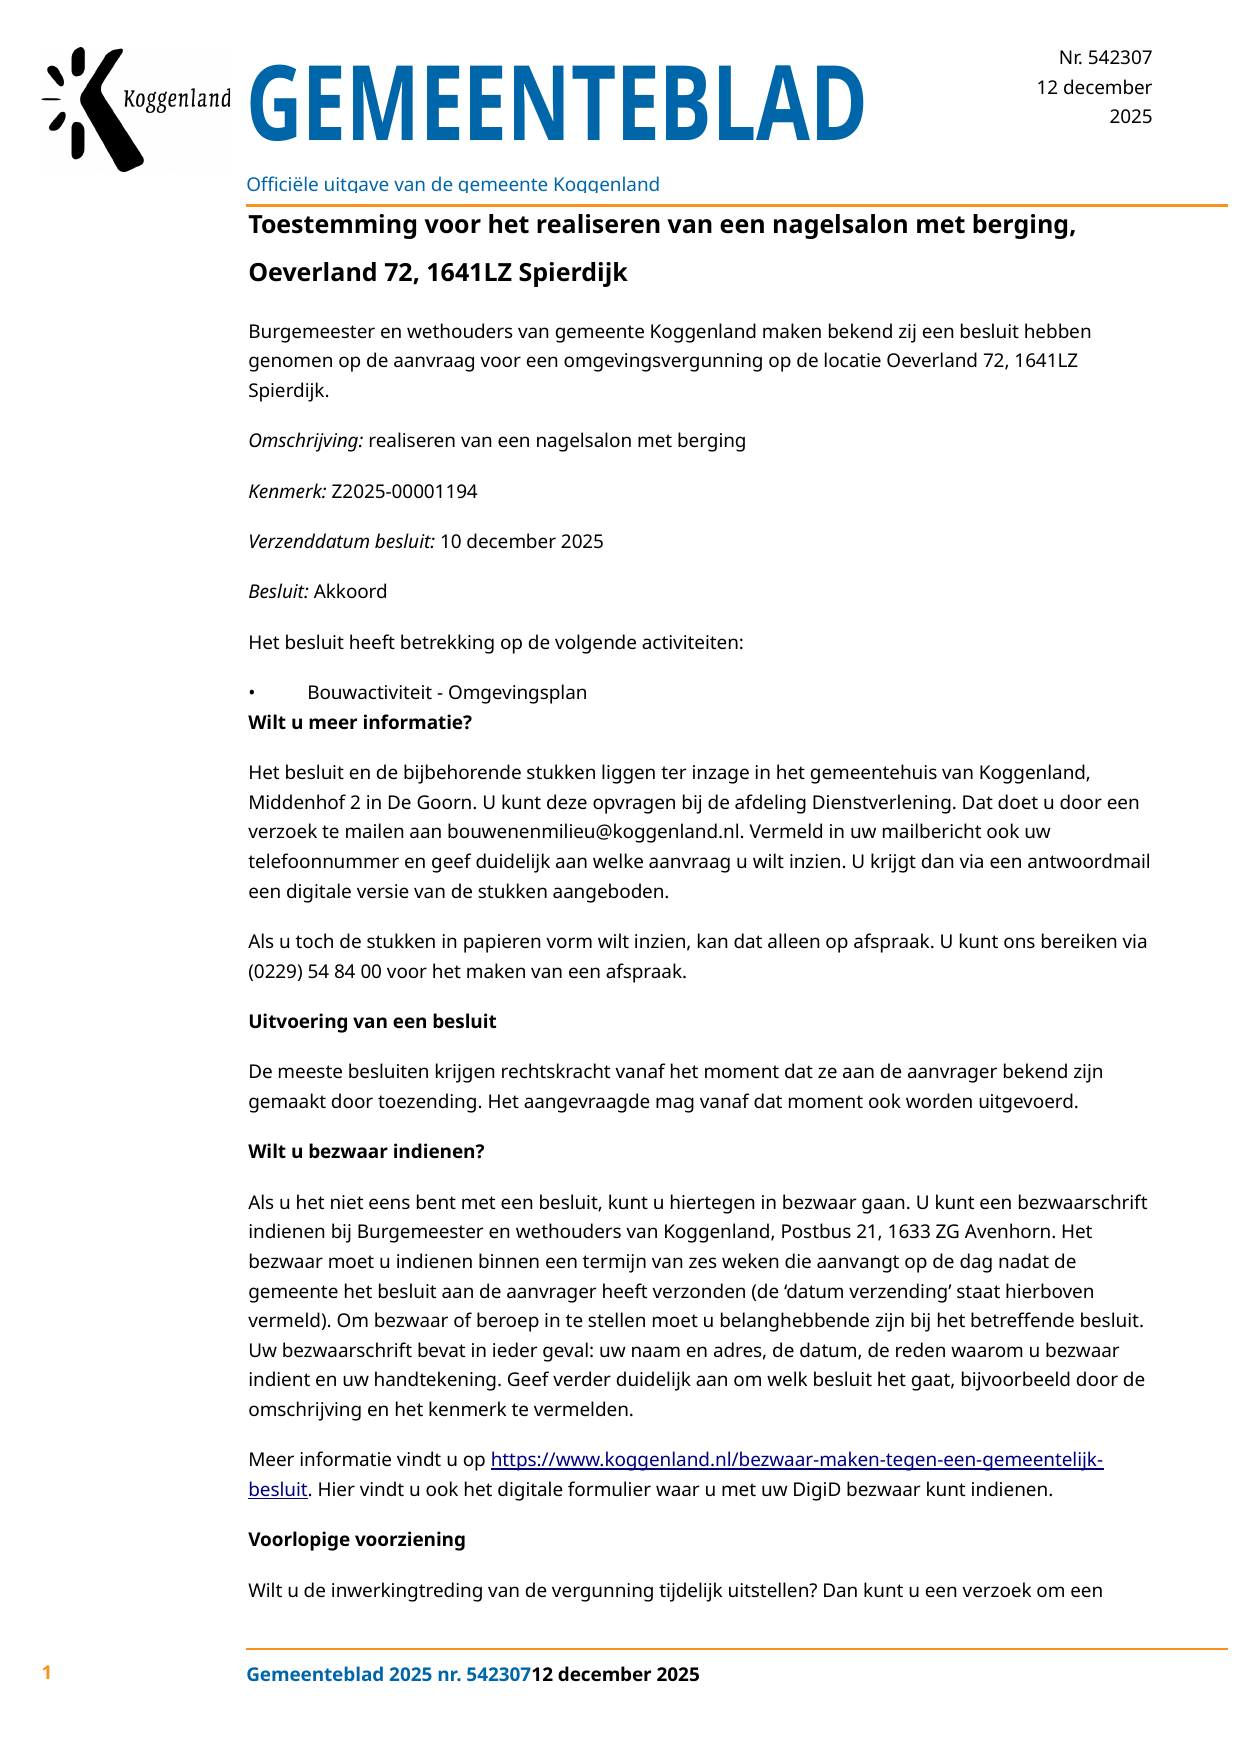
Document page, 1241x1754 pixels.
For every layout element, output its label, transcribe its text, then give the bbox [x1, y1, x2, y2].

text Besluit: Akkoord [248, 579, 1152, 604]
text Burgemeester en wethouders van gemeente Koggenland maken bekend zij een besluit hebben genomen op de aanvraag voor een omgevingsvergunning op de locatie Oeverland 72, 1641LZ Spierdijk. [248, 318, 1152, 403]
list Bouwactiviteit - Omgevingsplan [248, 679, 1152, 705]
text Wilt u de inwerkingtreding van de vergunning tijdelijk uitstellen? Dan kunt u een verzoek om een [248, 1577, 1152, 1603]
text Als u het niet eens bent met een besluit, kunt u hiertegen in bezwaar gaan. U kunt een bezwaarschrift indienen bij Burgemeester en wethouders van Koggenland, Postbus 21, 1633 ZG Avenhorn. Het bezwaar moet u indienen binnen een termijn van zes weken die aanvangt op de dag nadat de gemeente het besluit aan de aanvrager heeft verzonden (de ‘datum verzending’ staat hierboven vermeld). Om bezwaar of beroep in te stellen moet u belanghebbende zijn bij het betreffende besluit. Uw bezwaarschrift bevat in ieder geval: uw naam en adres, de datum, de reden waarom u bezwaar indient en uw handtekening. Geef verder duidelijk aan om welk besluit het gaat, bijvoorbeeld door de omschrijving en het kenmerk te vermelden. [248, 1189, 1152, 1422]
text Omschrijving: realiseren van een nagelsalon met berging [248, 427, 1152, 453]
text Wilt u meer informatie? [248, 709, 1152, 735]
text De meeste besluiten krijgen rechtskracht vanaf het moment dat ze aan de aanvrager bekend zijn gemaakt door toezending. Het aangevraagde mag vanaf dat moment ook worden uitgevoerd. [248, 1059, 1152, 1114]
text Het besluit heeft betrekking op de volgende activiteiten: [248, 629, 1152, 655]
text Verzenddatum besluit: 10 december 2025 [248, 528, 1152, 554]
text Voorlopige voorziening [248, 1527, 1152, 1552]
text Wilt u bezwaar indienen? [248, 1139, 1152, 1164]
text Het besluit en de bijbehorende stukken liggen ter inzage in het gemeentehuis van Koggenland, Middenhof 2 in De Goorn. U kunt deze opvragen bij de afdeling Dienstverlening. Dat doet u door een verzoek te mailen aan bouwenenmilieu@koggenland.nl. Vermeld in uw mailbericht ook uw telefoonnummer en geef duidelijk aan welke aanvraag u wilt inzien. U krijgt dan via een antwoordmail een digitale versie van de stukken aangeboden. [248, 759, 1152, 904]
text Uitvoering van een besluit [248, 1008, 1152, 1034]
text Kenmerk: Z2025-00001194 [248, 478, 1152, 504]
picture [41, 47, 231, 172]
text Als u toch de stukken in papieren vorm wilt inzien, kan dat alleen op afspraak. U kunt ons bereiken via (0229) 54 84 00 voor het maken van een afspraak. [248, 928, 1152, 984]
text Meer informatie vindt u op https://www.koggenland.nl/bezwaar-maken-tegen-een-gemeentelijk-besluit. Hier vindt u ook het digitale formulier waar u met uw DigiD bezwaar kunt indienen. [248, 1447, 1152, 1502]
text Toestemming voor het realiseren van een nagelsalon met berging, Oeverland 72, 1641LZ Spierdijk [248, 207, 1152, 288]
